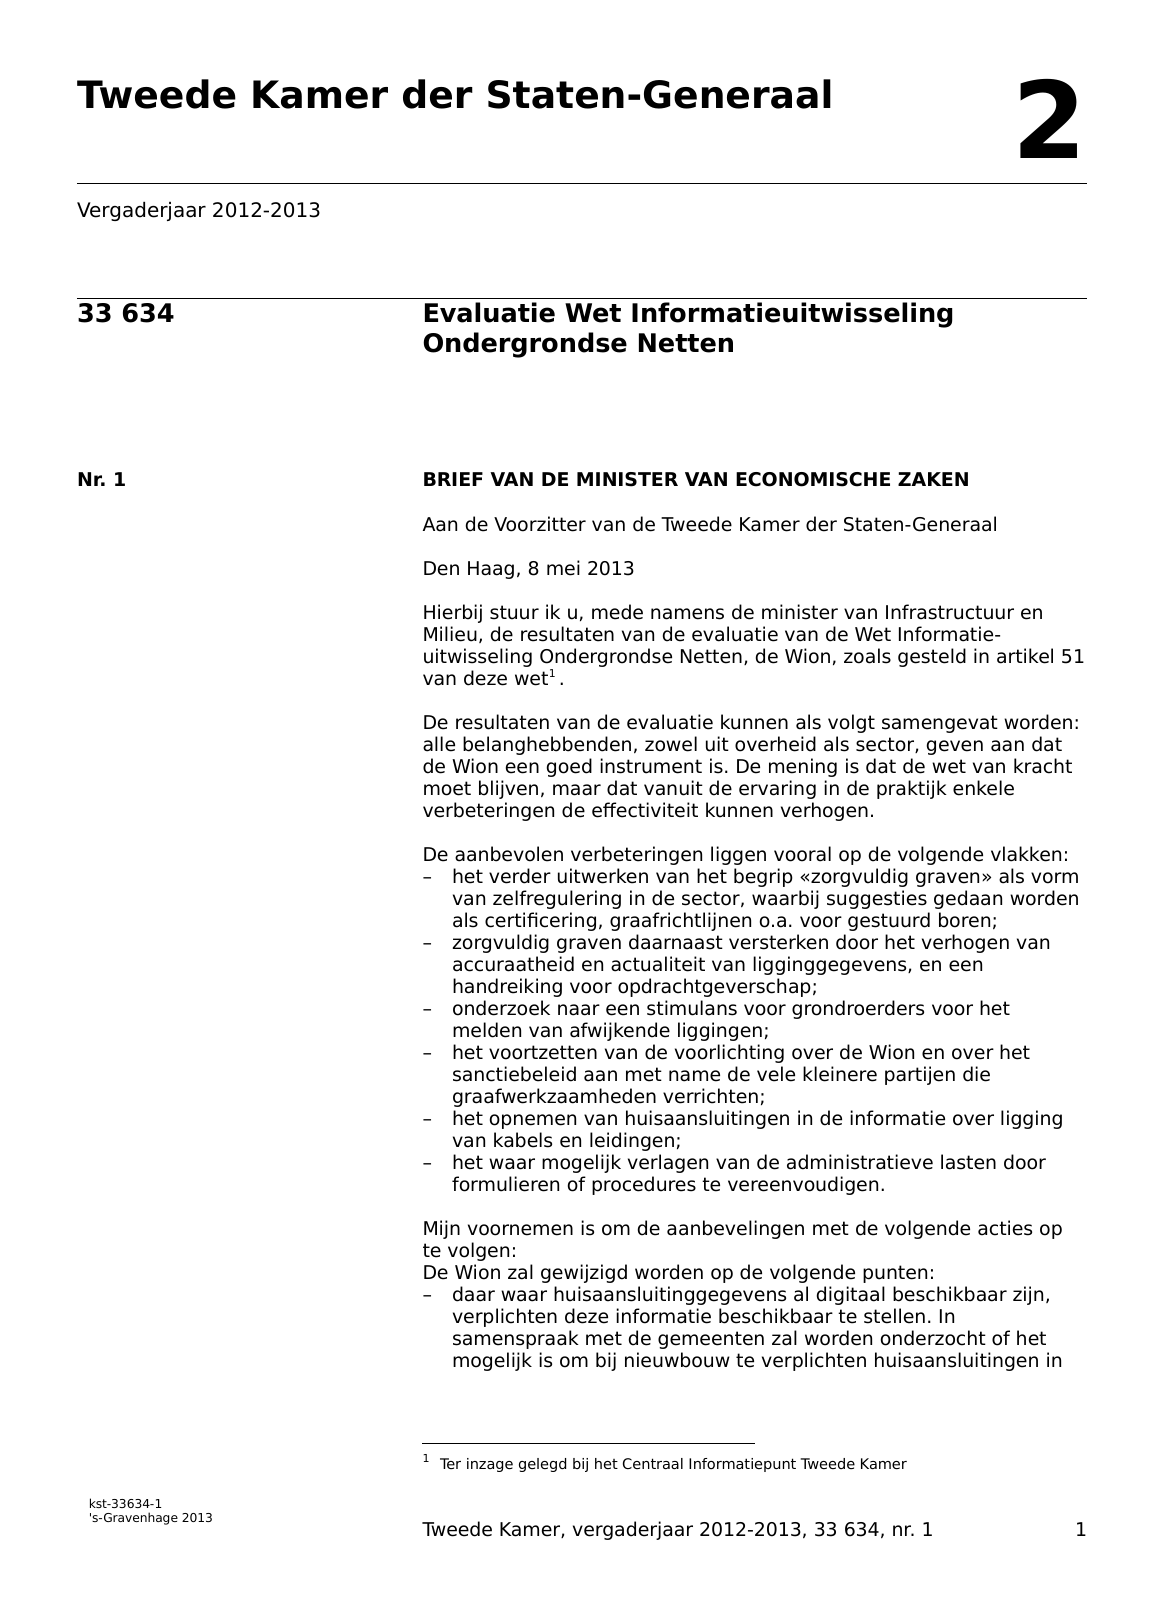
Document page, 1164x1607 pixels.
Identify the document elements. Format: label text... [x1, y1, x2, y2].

table_header 2 [886, 59, 1087, 183]
text – het verder uitwerken van het begrip «zorgvuldig graven» als vorm van zelfregulering in de sector, waarbij suggesties gedaan worden als certificering, graafrichtlijnen o.a. voor gestuurd boren; [422, 866, 1087, 932]
text – het waar mogelijk verlagen van de administratieve lasten door formulieren of procedures te vereenvoudigen. [422, 1152, 1087, 1196]
subtitle 33 634 Evaluatie Wet Informatieuitwisseling Ondergrondse Netten [77, 299, 1087, 358]
text De aanbevolen verbeteringen liggen vooral op de volgende vlakken: [422, 844, 1087, 866]
text De resultaten van de evaluatie kunnen als volgt samengevat worden: alle belanghebbenden, zowel uit overheid als sector, geven aan dat de Wion een goed instrument is. De mening is dat de wet van kracht moet blijven, maar dat vanuit de ervaring in de praktijk enkele verbeteringen de effectiviteit kunnen verhogen. [422, 712, 1087, 822]
text – het opnemen van huisaansluitingen in de informatie over ligging van kabels en leidingen; [422, 1108, 1087, 1152]
text Ter inzage gelegd bij het Centraal Informatiepunt Tweede Kamer [422, 1452, 1087, 1474]
text Den Haag, 8 mei 2013 [422, 558, 1087, 580]
text Aan de Voorzitter van de Tweede Kamer der Staten-Generaal [422, 513, 1087, 536]
text – het voortzetten van de voorlichting over de Wion en over het sanctiebeleid aan met name de vele kleinere partijen die graafwerkzaamheden verrichten; [422, 1042, 1087, 1108]
text – daar waar huisaansluitinggegevens al digitaal beschikbaar zijn, verplichten deze informatie beschikbaar te stellen. In samenspraak met de gemeenten zal worden onderzocht of het mogelijk is om bij nieuwbouw te verplichten huisaansluitingen in [422, 1284, 1087, 1372]
text Mijn voornemen is om de aanbevelingen met de volgende acties op te volgen: [422, 1218, 1087, 1262]
text 's-Gravenhage 2013 [88, 1511, 323, 1525]
subtitle Nr. 1 BRIEF VAN DE MINISTER VAN ECONOMISCHE ZAKEN [77, 469, 1087, 491]
text kst-33634-1 [88, 1497, 323, 1511]
table_header Tweede Kamer der Staten-Generaal [77, 59, 886, 183]
text – onderzoek naar een stimulans voor grondroerders voor het melden van afwijkende liggingen; [422, 998, 1087, 1042]
text – zorgvuldig graven daarnaast versterken door het verhogen van accuraatheid en actualiteit van ligginggegevens, en een handreiking voor opdrachtgeverschap; [422, 932, 1087, 998]
table_cell Vergaderjaar 2012-2013 [77, 184, 1087, 298]
text Hierbij stuur ik u, mede namens de minister van Infrastructuur en Milieu, de resultaten van de evaluatie van de Wet Informatie-uitwisseling Ondergrondse Netten, de Wion, zoals gesteld in artikel 51 van deze wet. [422, 602, 1087, 690]
text De Wion zal gewijzigd worden op de volgende punten: [422, 1262, 1087, 1284]
